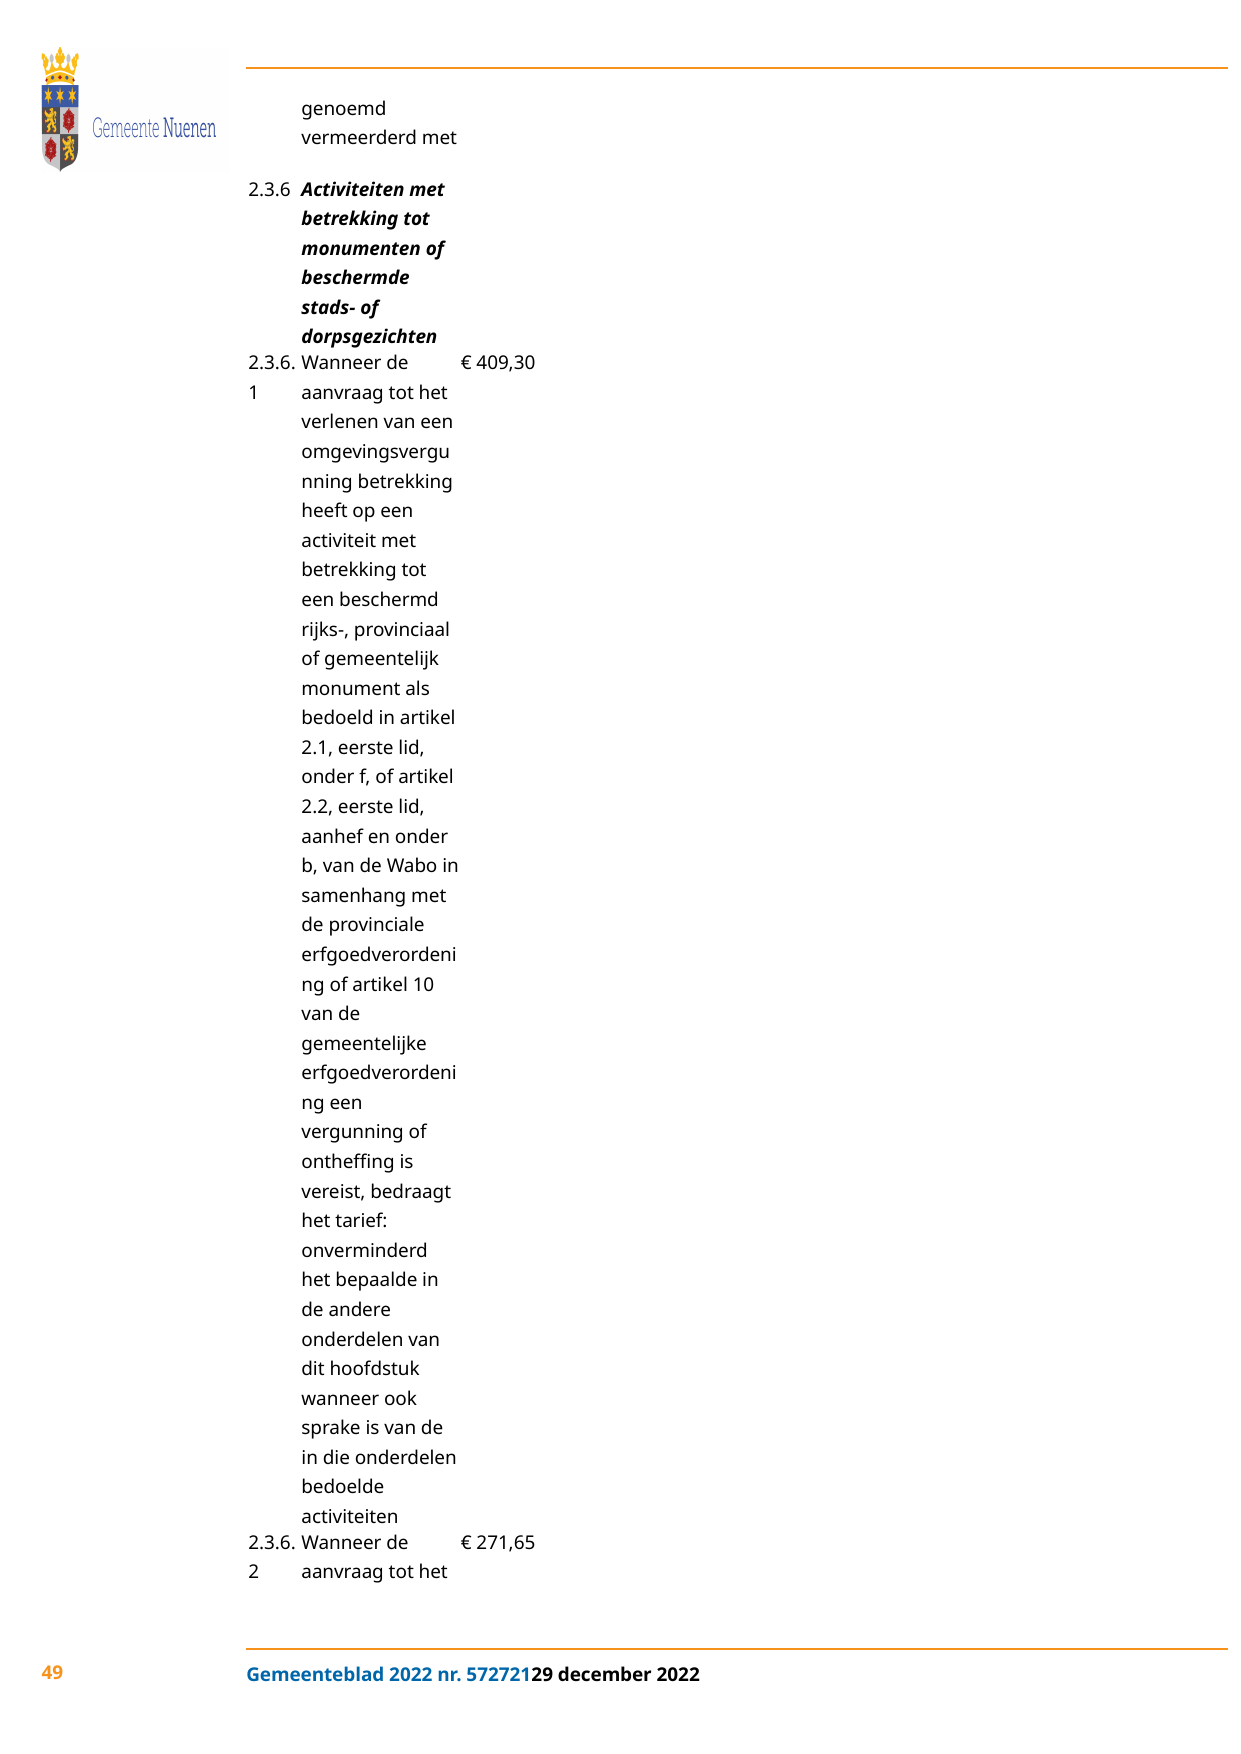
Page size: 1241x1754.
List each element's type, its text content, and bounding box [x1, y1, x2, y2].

table_cell [992, 350, 1152, 1529]
table_cell [833, 176, 992, 349]
table_cell [992, 1529, 1152, 1584]
table_cell genoemd vermeerderd met [301, 95, 461, 150]
table_cell [992, 150, 1152, 176]
table_cell [248, 95, 301, 150]
table_cell [833, 350, 992, 1529]
table_cell [673, 350, 833, 1529]
table_cell [248, 150, 301, 176]
table_cell [992, 95, 1152, 150]
table_cell [833, 150, 992, 176]
table_cell [833, 1529, 992, 1584]
table_cell [833, 95, 992, 150]
table_cell € 409,30 [461, 350, 567, 1529]
picture [41, 47, 231, 172]
table_cell [673, 1529, 833, 1584]
table_cell [673, 176, 833, 349]
table_cell [673, 95, 833, 150]
table_cell [461, 95, 567, 150]
table_cell Wanneer de aanvraag tot het [301, 1529, 461, 1584]
table_cell [567, 176, 673, 349]
table_cell 2.3.6 [248, 176, 301, 349]
table_cell [673, 150, 833, 176]
table_cell Activiteiten met betrekking tot monumenten of beschermde stads- of dorpsgezichten [301, 176, 461, 349]
table_cell [567, 1529, 673, 1584]
table_cell € 271,65 [461, 1529, 567, 1584]
table_cell [567, 350, 673, 1529]
table_cell 2.3.6.1 [248, 350, 301, 1529]
table_cell [992, 176, 1152, 349]
table_cell [567, 150, 673, 176]
table_cell 2.3.6.2 [248, 1529, 301, 1584]
table_cell [461, 176, 567, 349]
table_cell [567, 95, 673, 150]
table_cell [301, 150, 461, 176]
table_cell Wanneer de aanvraag tot het verlenen van een omgevingsvergunning betrekking heeft op een activiteit met betrekking tot een beschermd rijks-, provinciaal of gemeentelijk monument als bedoeld in artikel 2.1, eerste lid, onder f, of artikel 2.2, eerste lid, aanhef en onder b, van de Wabo in samenhang met de provinciale erfgoedverordening of artikel 10 van de gemeentelijke erfgoedverordening een vergunning of ontheffing is vereist, bedraagt het tarief: onverminderd het bepaalde in de andere onderdelen van dit hoofdstuk wanneer ook sprake is van de in die onderdelen bedoelde activiteiten [301, 350, 461, 1529]
table_cell [461, 150, 567, 176]
